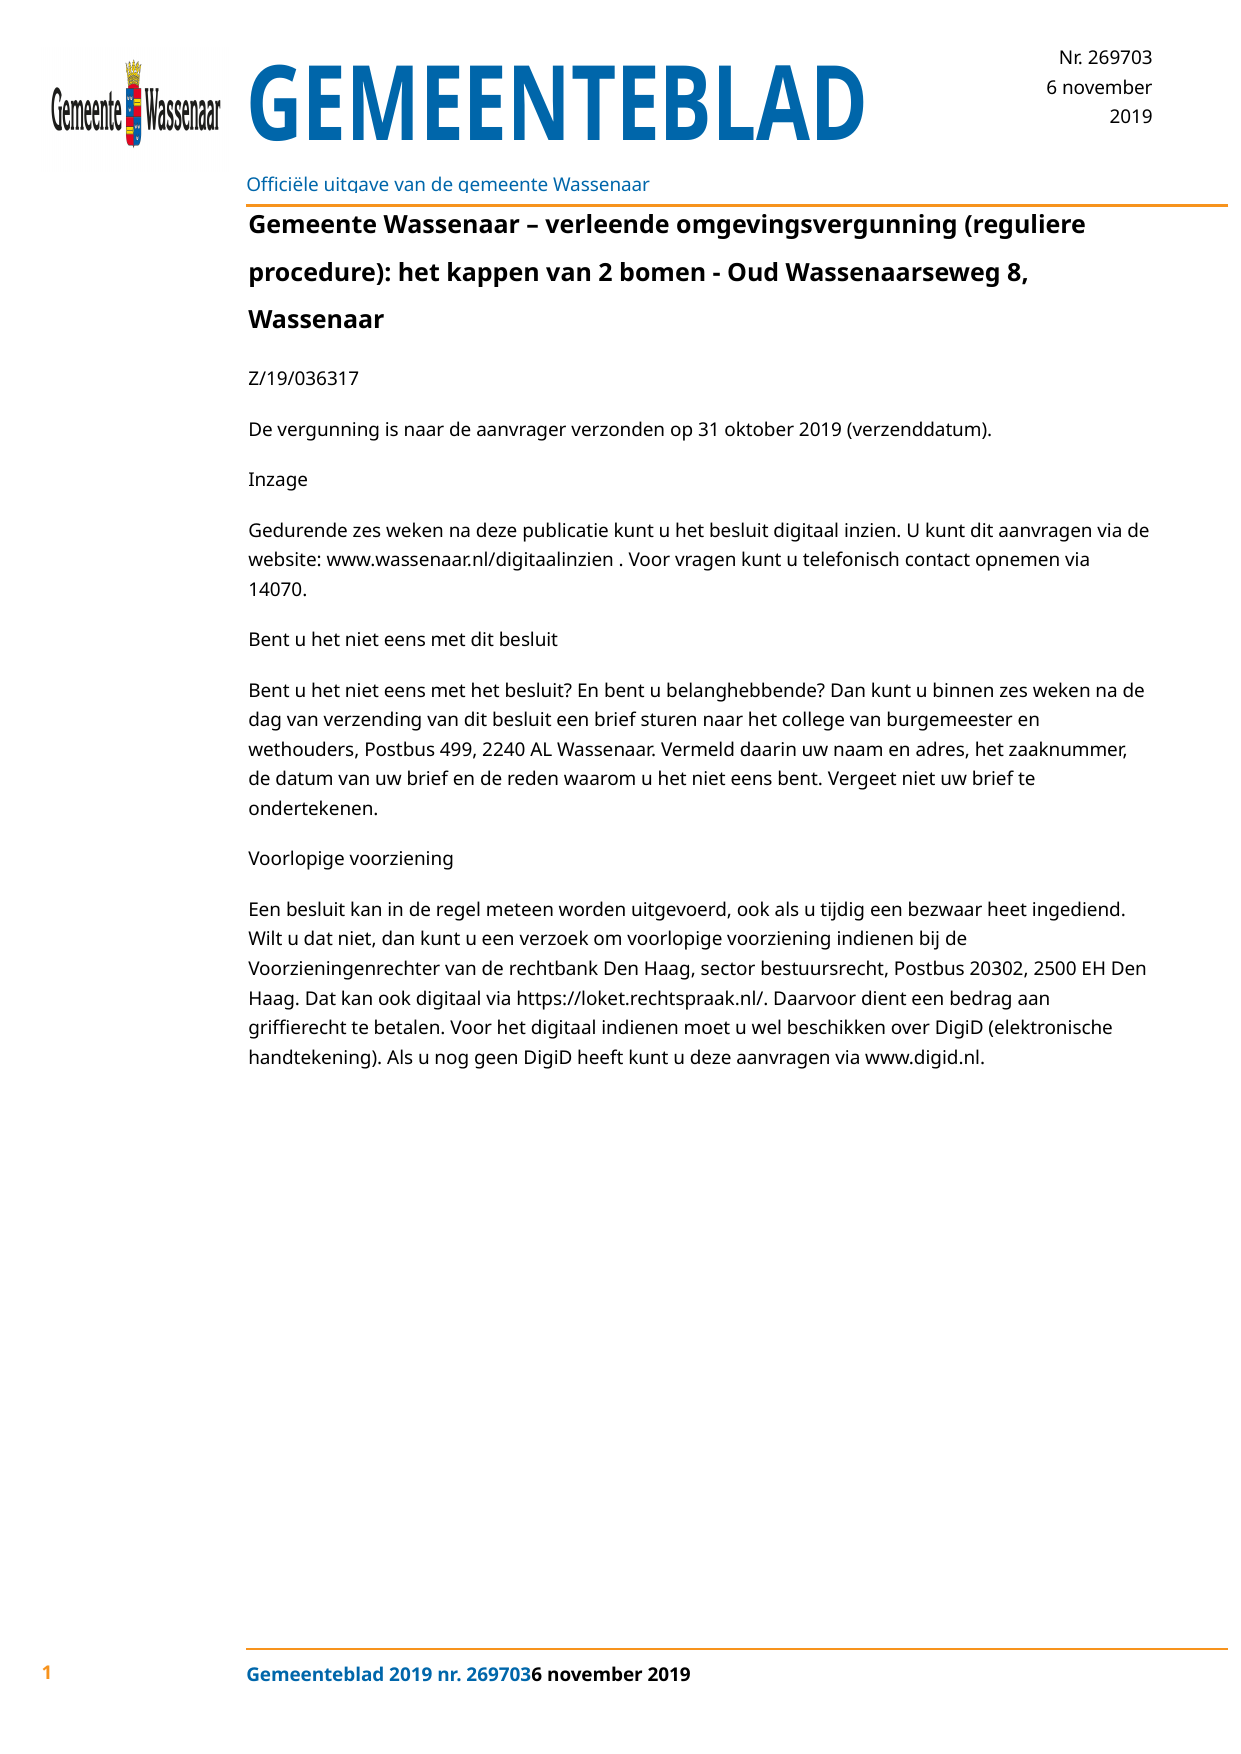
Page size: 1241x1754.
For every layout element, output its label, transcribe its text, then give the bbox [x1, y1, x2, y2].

text Inzage [248, 466, 1152, 492]
text Bent u het niet eens met dit besluit [248, 626, 1152, 652]
text Een besluit kan in de regel meteen worden uitgevoerd, ook als u tijdig een bezwaar heet ingediend. Wilt u dat niet, dan kunt u een verzoek om voorlopige voorziening indienen bij de Voorzieningenrechter van de rechtbank Den Haag, sector bestuursrecht, Postbus 20302, 2500 EH Den Haag. Dat kan ook digitaal via https://loket.rechtspraak.nl/. Daarvoor dient een bedrag aan griffierecht te betalen. Voor het digitaal indienen moet u wel beschikken over DigiD (elektronische handtekening). Als u nog geen DigiD heeft kunt u deze aanvragen via www.digid.nl. [248, 896, 1152, 1069]
text Gedurende zes weken na deze publicatie kunt u het besluit digitaal inzien. U kunt dit aanvragen via de website: www.wassenaar.nl/digitaalinzien . Voor vragen kunt u telefonisch contact opnemen via 14070. [248, 517, 1152, 602]
text Bent u het niet eens met het besluit? En bent u belanghebbende? Dan kunt u binnen zes weken na de dag van verzending van dit besluit een brief sturen naar het college van burgemeester en wethouders, Postbus 499, 2240 AL Wassenaar. Vermeld daarin uw naam en adres, het zaaknummer, de datum van uw brief en de reden waarom u het niet eens bent. Vergeet niet uw brief te ondertekenen. [248, 677, 1152, 821]
text Gemeente Wassenaar – verleende omgevingsvergunning (reguliere procedure): het kappen van 2 bomen - Oud Wassenaarseweg 8, Wassenaar [248, 207, 1152, 336]
text Voorlopige voorziening [248, 846, 1152, 871]
text De vergunning is naar de aanvrager verzonden op 31 oktober 2019 (verzenddatum). [248, 416, 1152, 442]
picture [41, 47, 231, 172]
text Z/19/036317 [248, 366, 1152, 391]
